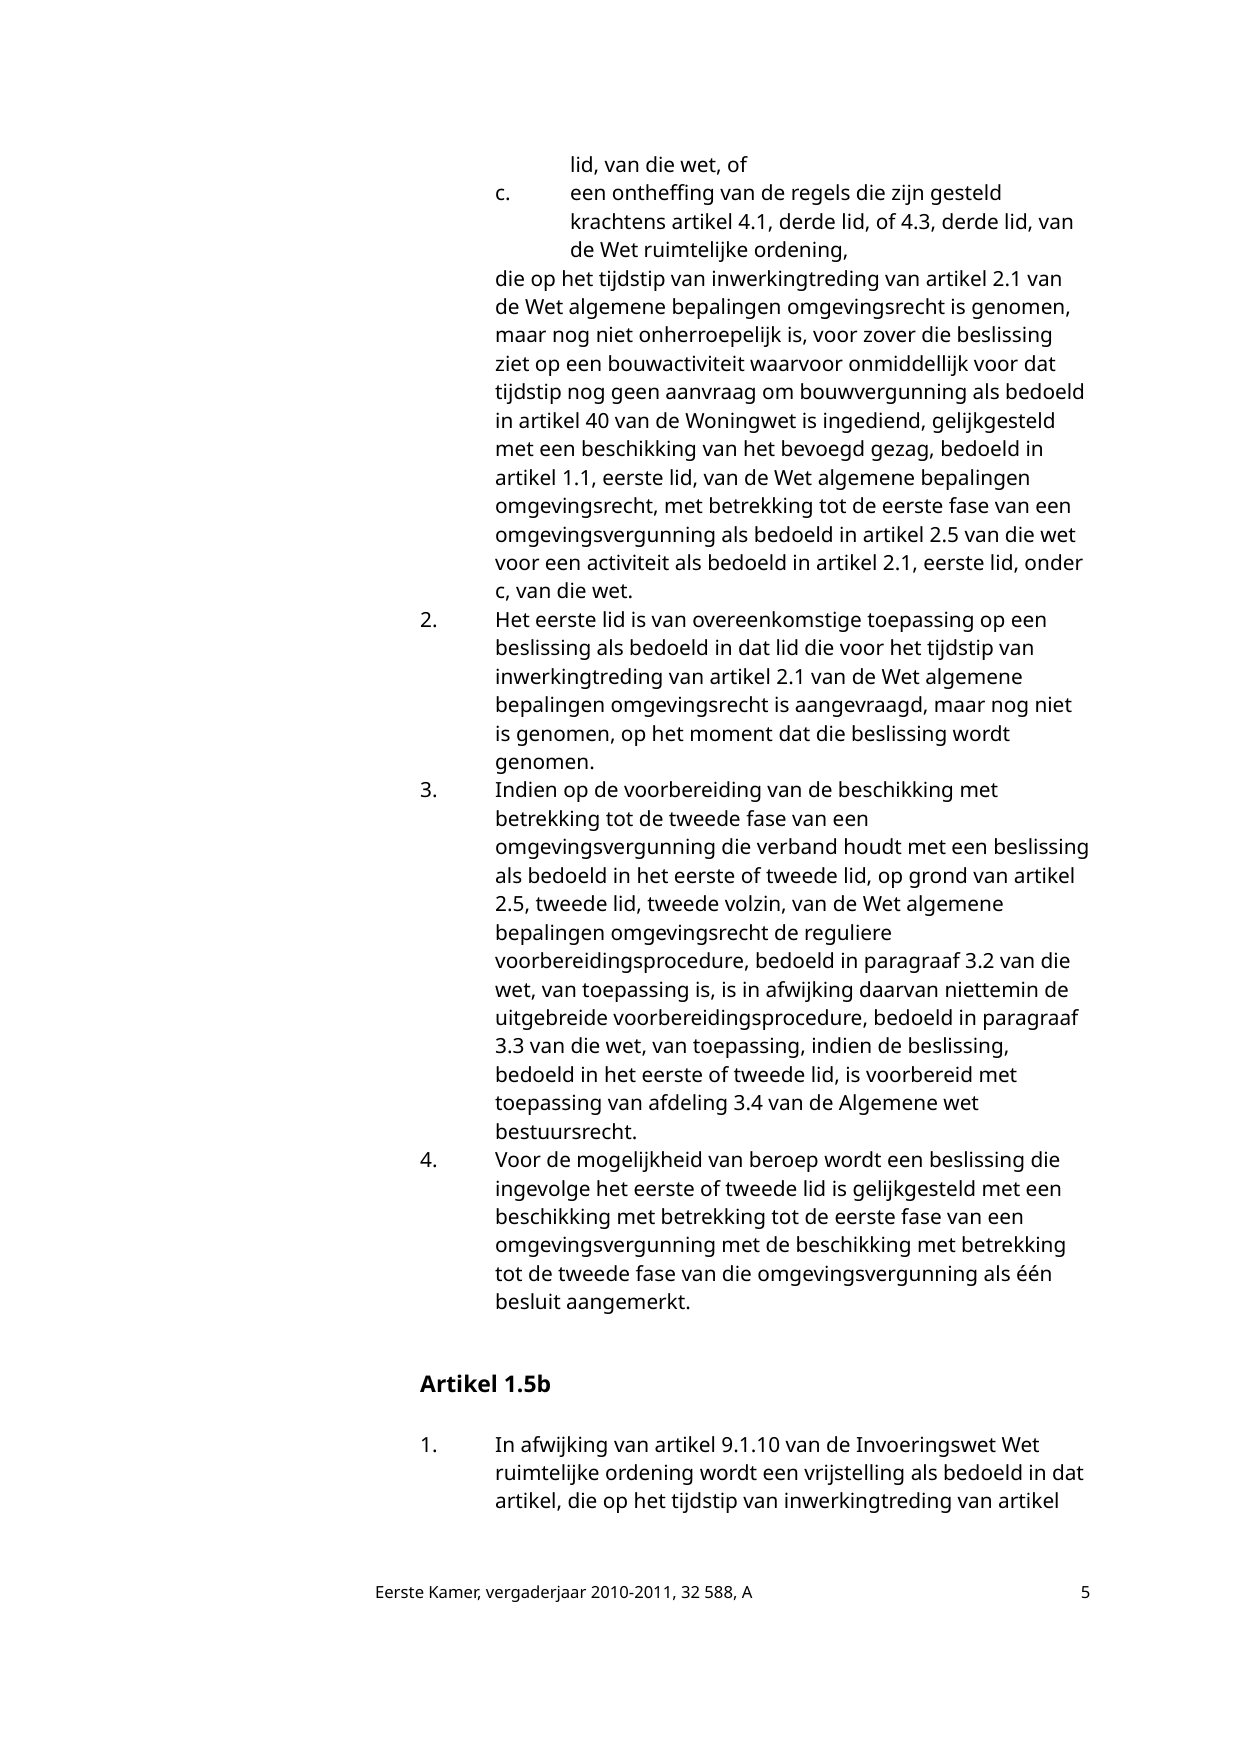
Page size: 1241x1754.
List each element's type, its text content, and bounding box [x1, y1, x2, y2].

list lid, van die wet, of [495, 150, 1090, 178]
list die op het tijdstip van inwerkingtreding van artikel 2.1 van de Wet algemene bepalingen omgevingsrecht is genomen, maar nog niet onherroepelijk is, voor zover die beslissing ziet op een bouwactiviteit waarvoor onmiddellijk voor dat tijdstip nog geen aanvraag om bouwvergunning als bedoeld in artikel 40 van de Woningwet is ingediend, gelijkgesteld met een beschikking van het bevoegd gezag, bedoeld in artikel 1.1, eerste lid, van de Wet algemene bepalingen omgevingsrecht, met betrekking tot de eerste fase van een omgevingsvergunning als bedoeld in artikel 2.5 van die wet voor een activiteit als bedoeld in artikel 2.1, eerste lid, onder c, van die wet. [420, 264, 1090, 605]
list In afwijking van artikel 9.1.10 van de Invoeringswet Wet ruimtelijke ordening wordt een vrijstelling als bedoeld in dat artikel, die op het tijdstip van inwerkingtreding van artikel [420, 1430, 1090, 1515]
list Voor de mogelijkheid van beroep wordt een beslissing die ingevolge het eerste of tweede lid is gelijkgesteld met een beschikking met betrekking tot de eerste fase van een omgevingsvergunning met de beschikking met betrekking tot de tweede fase van die omgevingsvergunning als één besluit aangemerkt. [420, 1145, 1090, 1316]
list Indien op de voorbereiding van de beschikking met betrekking tot de tweede fase van een omgevingsvergunning die verband houdt met een beslissing als bedoeld in het eerste of tweede lid, op grond van artikel 2.5, tweede lid, tweede volzin, van de Wet algemene bepalingen omgevingsrecht de reguliere voorbereidingsprocedure, bedoeld in paragraaf 3.2 van die wet, van toepassing is, is in afwijking daarvan niettemin de uitgebreide voorbereidingsprocedure, bedoeld in paragraaf 3.3 van die wet, van toepassing, indien de beslissing, bedoeld in het eerste of tweede lid, is voorbereid met toepassing van afdeling 3.4 van de Algemene wet bestuursrecht. [420, 776, 1090, 1145]
list Het eerste lid is van overeenkomstige toepassing op een beslissing als bedoeld in dat lid die voor het tijdstip van inwerkingtreding van artikel 2.1 van de Wet algemene bepalingen omgevingsrecht is aangevraagd, maar nog niet is genomen, op het moment dat die beslissing wordt genomen. [420, 605, 1090, 776]
list een ontheffing van de regels die zijn gesteld krachtens artikel 4.1, derde lid, of 4.3, derde lid, van de Wet ruimtelijke ordening, [495, 178, 1090, 264]
subtitle Artikel 1.5b [420, 1368, 1090, 1400]
